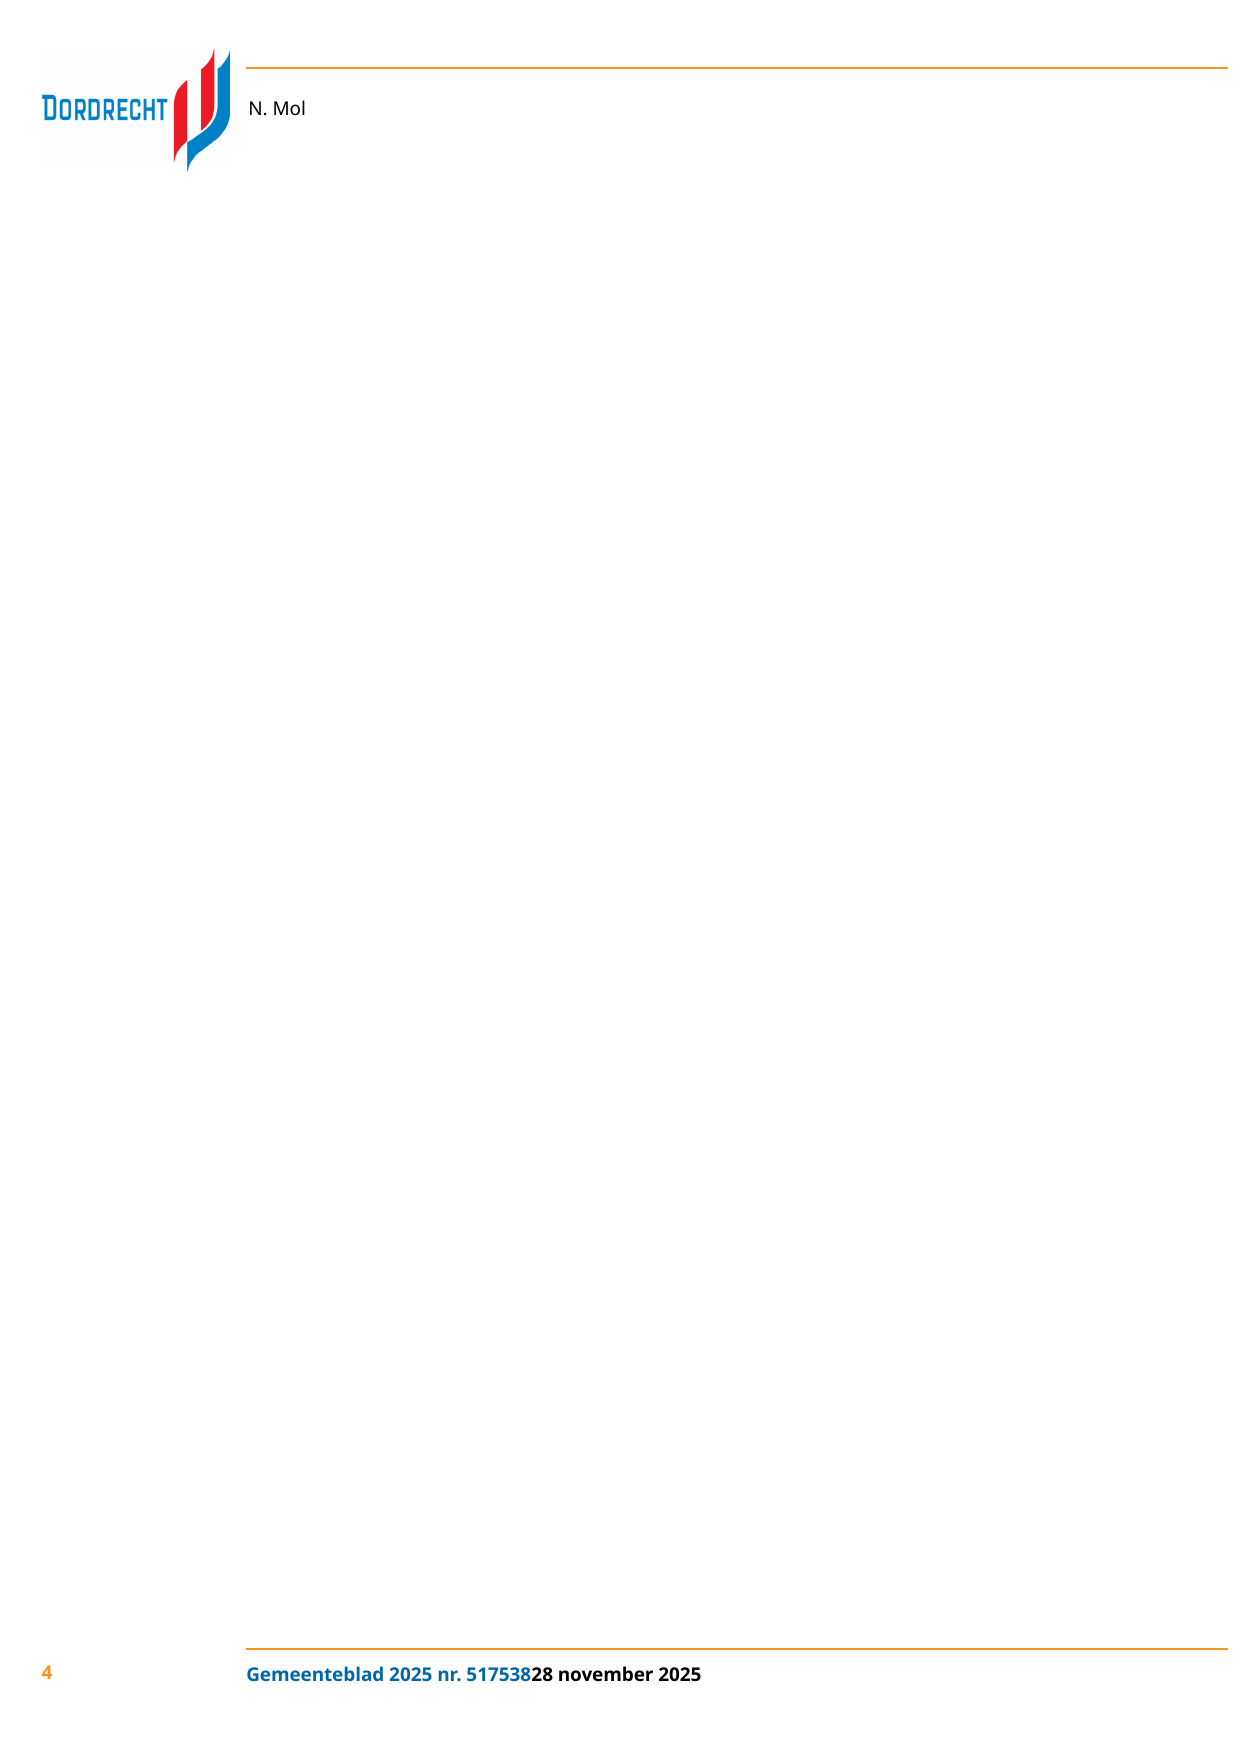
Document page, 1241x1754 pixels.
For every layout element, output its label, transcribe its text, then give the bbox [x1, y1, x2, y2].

text N. Mol [248, 95, 1152, 121]
picture [41, 47, 231, 172]
